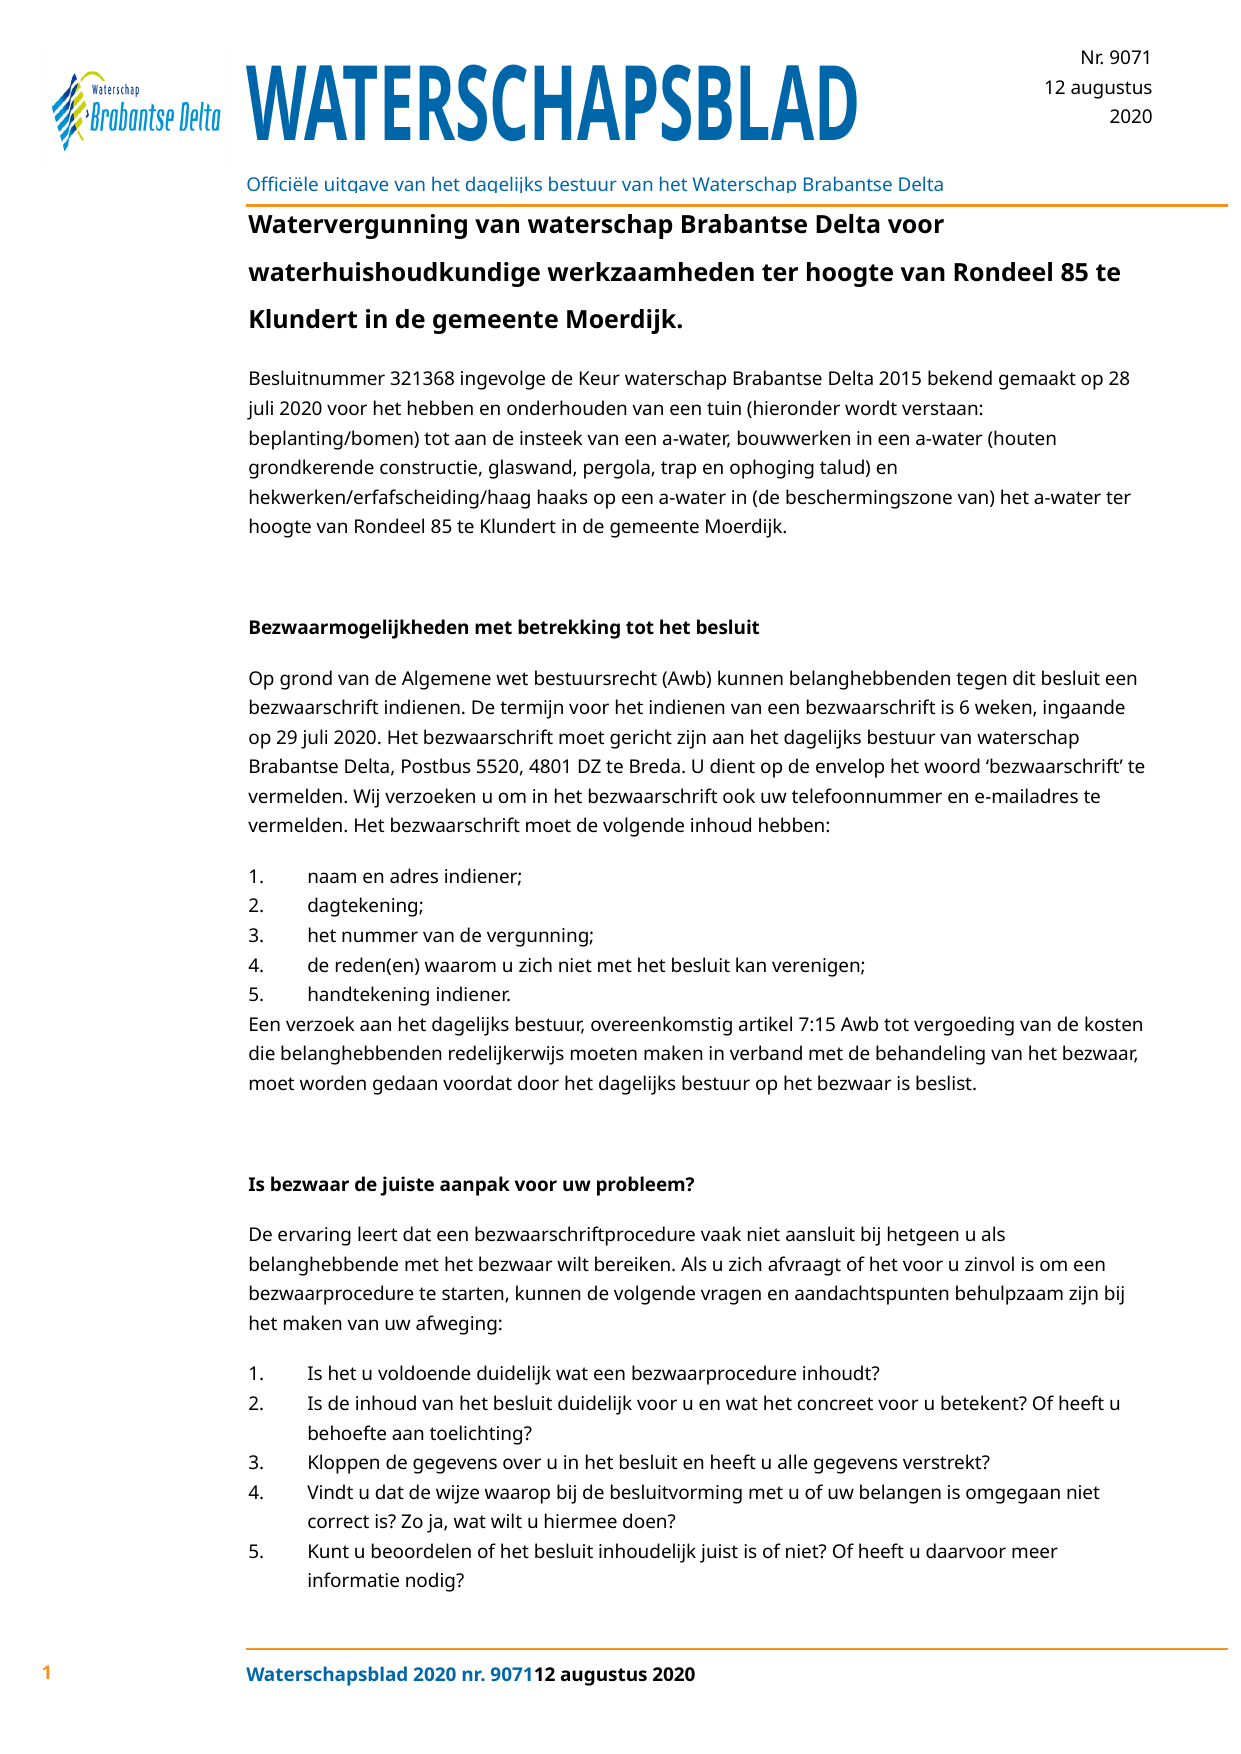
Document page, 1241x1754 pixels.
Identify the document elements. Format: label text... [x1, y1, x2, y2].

list het nummer van de vergunning; [248, 922, 1152, 948]
text Is bezwaar de juiste aanpak voor uw probleem? [248, 1171, 1152, 1197]
list dagtekening; [248, 893, 1152, 918]
list Is de inhoud van het besluit duidelijk voor u en wat het concreet voor u betekent? Of heeft u behoefte aan toelichting? [248, 1390, 1152, 1445]
text Bezwaarmogelijkheden met betrekking tot het besluit [248, 614, 1152, 640]
list handtekening indiener. [248, 981, 1152, 1007]
list Kunt u beoordelen of het besluit inhoudelijk juist is of niet? Of heeft u daarvoor meer informatie nodig? [248, 1538, 1152, 1593]
text Watervergunning van waterschap Brabantse Delta voor waterhuishoudkundige werkzaamheden ter hoogte van Rondeel 85 te Klundert in de gemeente Moerdijk. [248, 207, 1152, 336]
list Kloppen de gegevens over u in het besluit en heeft u alle gegevens verstrekt? [248, 1449, 1152, 1475]
text Op grond van de Algemene wet bestuursrecht (Awb) kunnen belanghebbenden tegen dit besluit een bezwaarschrift indienen. De termijn voor het indienen van een bezwaarschrift is 6 weken, ingaande op 29 juli 2020. Het bezwaarschrift moet gericht zijn aan het dagelijks bestuur van waterschap Brabantse Delta, Postbus 5520, 4801 DZ te Breda. U dient op de envelop het woord ‘bezwaarschrift’ te vermelden. Wij verzoeken u om in het bezwaarschrift ook uw telefoonnummer en e‑mailadres te vermelden. Het bezwaarschrift moet de volgende inhoud hebben: [248, 665, 1152, 838]
list naam en adres indiener; [248, 863, 1152, 889]
text Een verzoek aan het dagelijks bestuur, overeenkomstig artikel 7:15 Awb tot vergoeding van de kosten die belanghebbenden redelijkerwijs moeten maken in verband met de behandeling van het bezwaar, moet worden gedaan voordat door het dagelijks bestuur op het bezwaar is beslist. [248, 1011, 1152, 1096]
text Besluitnummer 321368 ingevolge de Keur waterschap Brabantse Delta 2015 bekend gemaakt op 28 juli 2020 voor het hebben en onderhouden van een tuin (hieronder wordt verstaan: beplanting/bomen) tot aan de insteek van een a-water, bouwwerken in een a-water (houten grondkerende constructie, glaswand, pergola, trap en ophoging talud) en hekwerken/erfafscheiding/haag haaks op een a-water in (de beschermingszone van) het a-water ter hoogte van Rondeel 85 te Klundert in de gemeente Moerdijk. [248, 366, 1152, 539]
picture [41, 47, 231, 172]
list Is het u voldoende duidelijk wat een bezwaarprocedure inhoudt? [248, 1361, 1152, 1386]
list de reden(en) waarom u zich niet met het besluit kan verenigen; [248, 952, 1152, 977]
text De ervaring leert dat een bezwaarschriftprocedure vaak niet aansluit bij hetgeen u als belanghebbende met het bezwaar wilt bereiken. Als u zich afvraagt of het voor u zinvol is om een bezwaarprocedure te starten, kunnen de volgende vragen en aandachtspunten behulpzaam zijn bij het maken van uw afweging: [248, 1221, 1152, 1336]
list Vindt u dat de wijze waarop bij de besluitvorming met u of uw belangen is omgegaan niet correct is? Zo ja, wat wilt u hiermee doen? [248, 1479, 1152, 1534]
